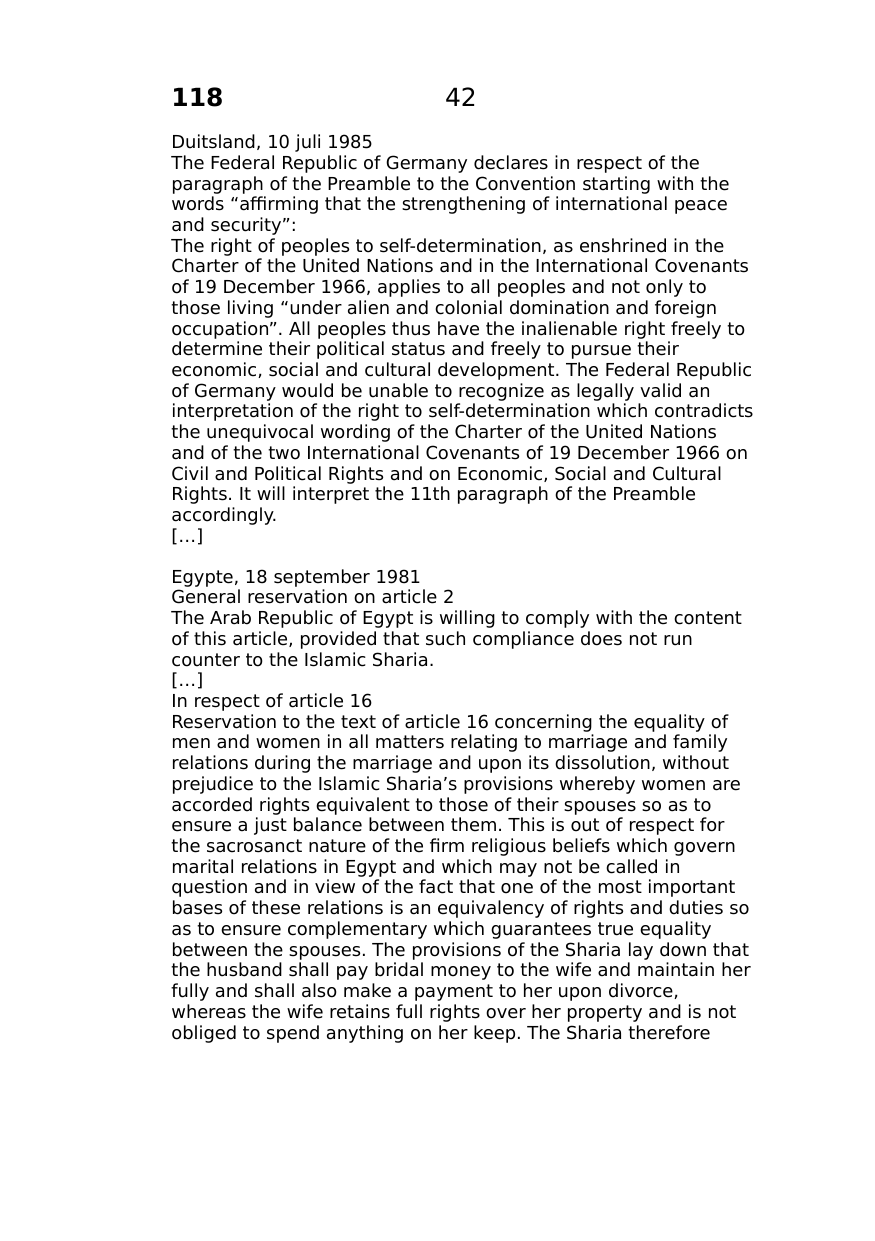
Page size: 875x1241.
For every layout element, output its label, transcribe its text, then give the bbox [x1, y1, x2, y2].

text General reservation on article 2 [171, 587, 756, 608]
text […] [171, 670, 756, 691]
text […] [171, 526, 756, 546]
text In respect of article 16 [171, 691, 756, 712]
text The Arab Republic of Egypt is willing to comply with the content of this article, provided that such compliance does not run counter to the Islamic Sharia. [171, 608, 756, 670]
text The Federal Republic of Germany declares in respect of the paragraph of the Preamble to the Convention starting with the words “affirming that the strengthening of international peace and security”: [171, 153, 756, 236]
text The right of peoples to self-determination, as enshrined in the Charter of the United Nations and in the International Covenants of 19 December 1966, applies to all peoples and not only to those living “under alien and colonial domination and foreign occupation”. All peoples thus have the inalienable right freely to determine their political status and freely to pursue their economic, social and cultural development. The Federal Republic of Germany would be unable to recognize as legally valid an interpretation of the right to self-determination which contradicts the unequivocal wording of the Charter of the United Nations and of the two International Covenants of 19 December 1966 on Civil and Political Rights and on Economic, Social and Cultural Rights. It will interpret the 11th paragraph of the Preamble accordingly. [171, 236, 756, 526]
text Reservation to the text of article 16 concerning the equality of men and women in all matters relating to marriage and family relations during the marriage and upon its dissolution, without prejudice to the Islamic Sharia’s provisions whereby women are accorded rights equivalent to those of their spouses so as to ensure a just balance between them. This is out of respect for the sacrosanct nature of the firm religious beliefs which govern marital relations in Egypt and which may not be called in question and in view of the fact that one of the most important bases of these relations is an equivalency of rights and duties so as to ensure complementary which guarantees true equality between the spouses. The provisions of the Sharia lay down that the husband shall pay bridal money to the wife and maintain her fully and shall also make a payment to her upon divorce, whereas the wife retains full rights over her property and is not obliged to spend anything on her keep. The Sharia therefore [171, 712, 756, 1043]
text Duitsland, 10 juli 1985 [171, 132, 756, 153]
text Egypte, 18 september 1981 [171, 566, 756, 587]
